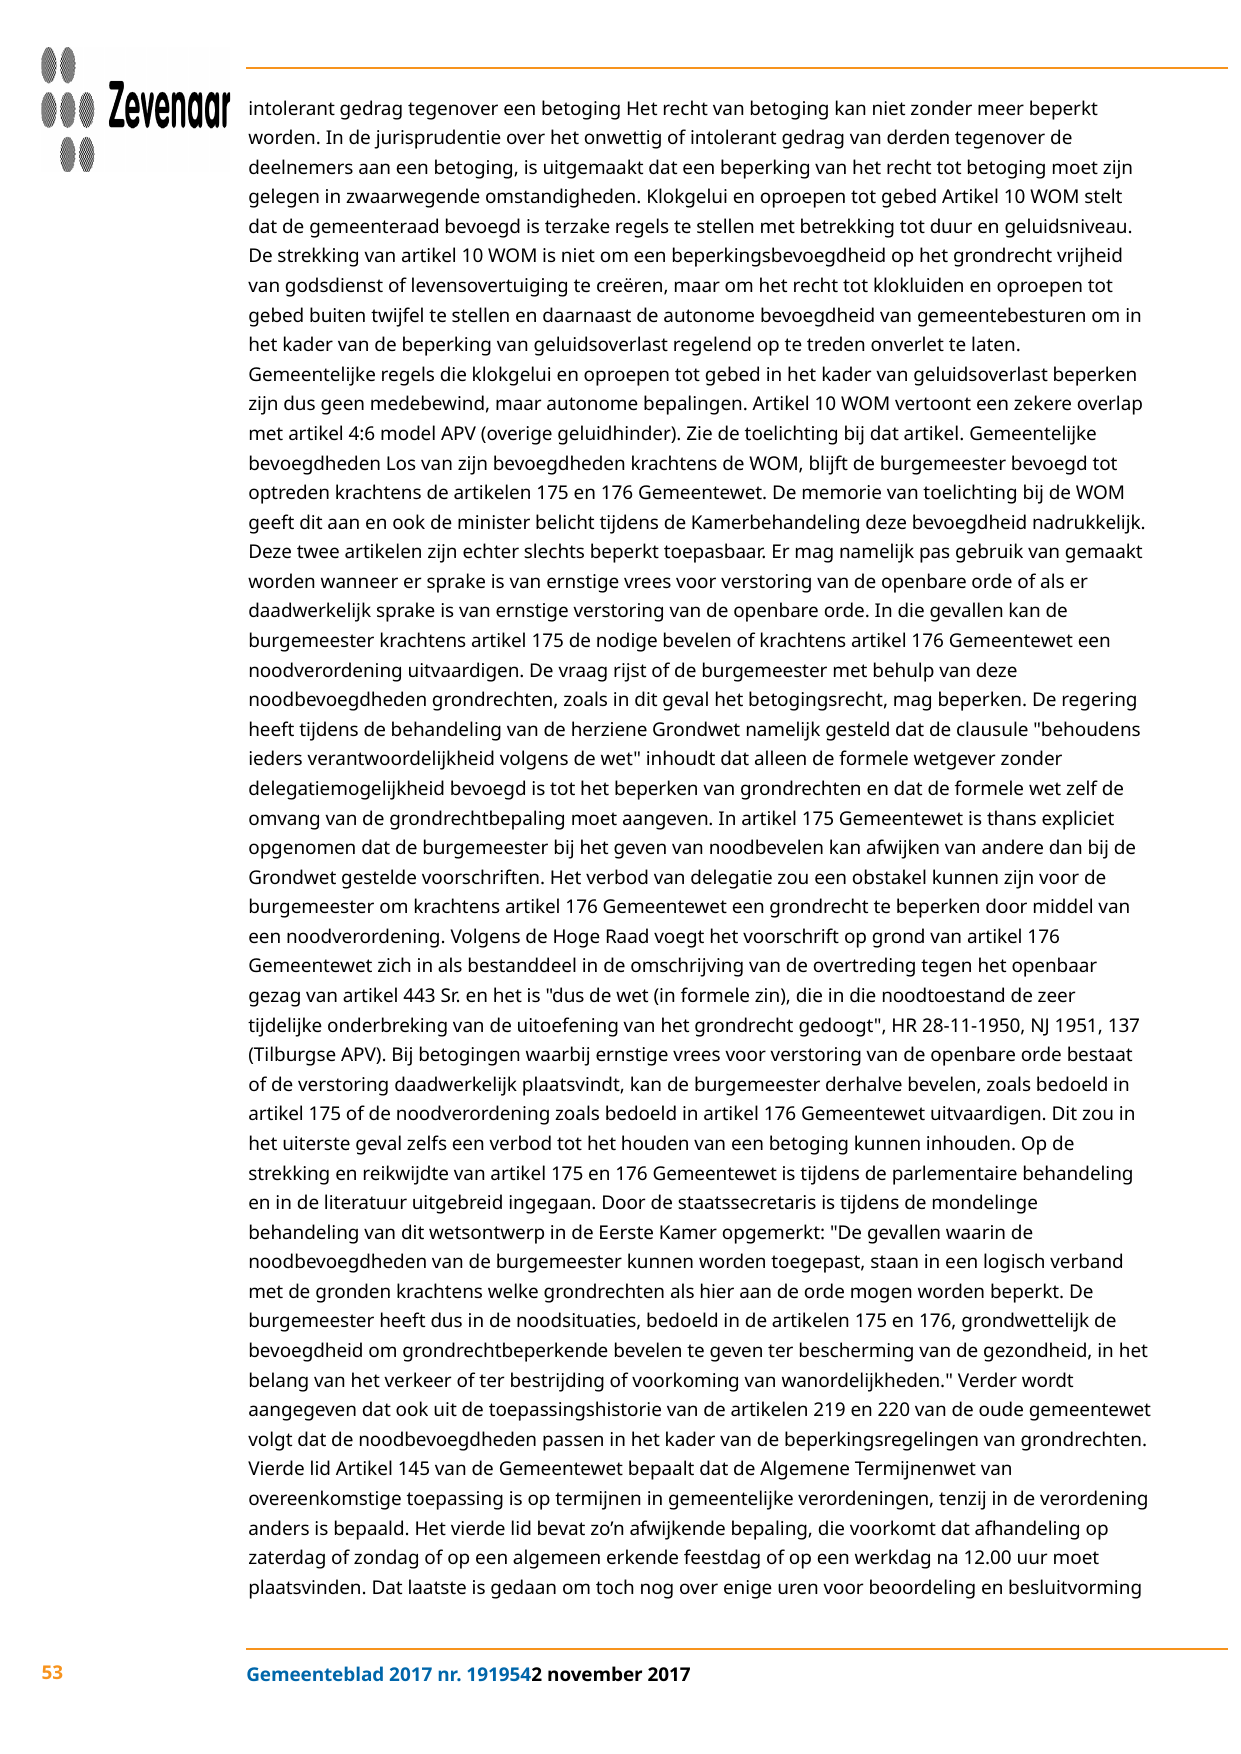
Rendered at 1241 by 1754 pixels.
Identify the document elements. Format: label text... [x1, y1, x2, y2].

picture [41, 47, 231, 172]
text intolerant gedrag tegenover een betoging Het recht van betoging kan niet zonder meer beperkt worden. In de jurisprudentie over het onwettig of intolerant gedrag van derden tegenover de deelnemers aan een betoging, is uitgemaakt dat een beperking van het recht tot betoging moet zijn gelegen in zwaarwegende omstandigheden. Klokgelui en oproepen tot gebed Artikel 10 WOM stelt dat de gemeenteraad bevoegd is terzake regels te stellen met betrekking tot duur en geluidsniveau. De strekking van artikel 10 WOM is niet om een beperkingsbevoegdheid op het grondrecht vrijheid van godsdienst of levensovertuiging te creëren, maar om het recht tot klokluiden en oproepen tot gebed buiten twijfel te stellen en daarnaast de autonome bevoegdheid van gemeentebesturen om in het kader van de beperking van geluidsoverlast regelend op te treden onverlet te laten. Gemeentelijke regels die klokgelui en oproepen tot gebed in het kader van geluidsoverlast beperken zijn dus geen medebewind, maar autonome bepalingen. Artikel 10 WOM vertoont een zekere overlap met artikel 4:6 model APV (overige geluidhinder). Zie de toelichting bij dat artikel. Gemeentelijke bevoegdheden Los van zijn bevoegdheden krachtens de WOM, blijft de burgemeester bevoegd tot optreden krachtens de artikelen 175 en 176 Gemeentewet. De memorie van toelichting bij de WOM geeft dit aan en ook de minister belicht tijdens de Kamerbehandeling deze bevoegdheid nadrukkelijk. Deze twee artikelen zijn echter slechts beperkt toepasbaar. Er mag namelijk pas gebruik van gemaakt worden wanneer er sprake is van ernstige vrees voor verstoring van de openbare orde of als er daadwerkelijk sprake is van ernstige verstoring van de openbare orde. In die gevallen kan de burgemeester krachtens artikel 175 de nodige bevelen of krachtens artikel 176 Gemeentewet een noodverordening uitvaardigen. De vraag rijst of de burgemeester met behulp van deze noodbevoegdheden grondrechten, zoals in dit geval het betogingsrecht, mag beperken. De regering heeft tijdens de behandeling van de herziene Grondwet namelijk gesteld dat de clausule "behoudens ieders verantwoordelijkheid volgens de wet" inhoudt dat alleen de formele wetgever zonder delegatiemogelijkheid bevoegd is tot het beperken van grondrechten en dat de formele wet zelf de omvang van de grondrechtbepaling moet aangeven. In artikel 175 Gemeentewet is thans expliciet opgenomen dat de burgemeester bij het geven van noodbevelen kan afwijken van andere dan bij de Grondwet gestelde voorschriften. Het verbod van delegatie zou een obstakel kunnen zijn voor de burgemeester om krachtens artikel 176 Gemeentewet een grondrecht te beperken door middel van een noodverordening. Volgens de Hoge Raad voegt het voorschrift op grond van artikel 176 Gemeentewet zich in als bestanddeel in de omschrijving van de overtreding tegen het openbaar gezag van artikel 443 Sr. en het is "dus de wet (in formele zin), die in die noodtoestand de zeer tijdelijke onderbreking van de uitoefening van het grondrecht gedoogt", HR 28-11-1950, NJ 1951, 137 (Tilburgse APV). Bij betogingen waarbij ernstige vrees voor verstoring van de openbare orde bestaat of de verstoring daadwerkelijk plaatsvindt, kan de burgemeester derhalve bevelen, zoals bedoeld in artikel 175 of de noodverordening zoals bedoeld in artikel 176 Gemeentewet uitvaardigen. Dit zou in het uiterste geval zelfs een verbod tot het houden van een betoging kunnen inhouden. Op de strekking en reikwijdte van artikel 175 en 176 Gemeentewet is tijdens de parlementaire behandeling en in de literatuur uitgebreid ingegaan. Door de staatssecretaris is tijdens de mondelinge behandeling van dit wetsontwerp in de Eerste Kamer opgemerkt: "De gevallen waarin de noodbevoegdheden van de burgemeester kunnen worden toegepast, staan in een logisch verband met de gronden krachtens welke grondrechten als hier aan de orde mogen worden beperkt. De burgemeester heeft dus in de noodsituaties, bedoeld in de artikelen 175 en 176, grondwettelijk de bevoegdheid om grondrechtbeperkende bevelen te geven ter bescherming van de gezondheid, in het belang van het verkeer of ter bestrijding of voorkoming van wanordelijkheden." Verder wordt aangegeven dat ook uit de toepassingshistorie van de artikelen 219 en 220 van de oude gemeentewet volgt dat de noodbevoegdheden passen in het kader van de beperkingsregelingen van grondrechten. Vierde lid Artikel 145 van de Gemeentewet bepaalt dat de Algemene Termijnenwet van overeenkomstige toepassing is op termijnen in gemeentelijke verordeningen, tenzij in de verordening anders is bepaald. Het vierde lid bevat zo’n afwijkende bepaling, die voorkomt dat afhandeling op zaterdag of zondag of op een algemeen erkende feestdag of op een werkdag na 12.00 uur moet plaatsvinden. Dat laatste is gedaan om toch nog over enige uren voor beoordeling en besluitvorming [248, 95, 1152, 1600]
